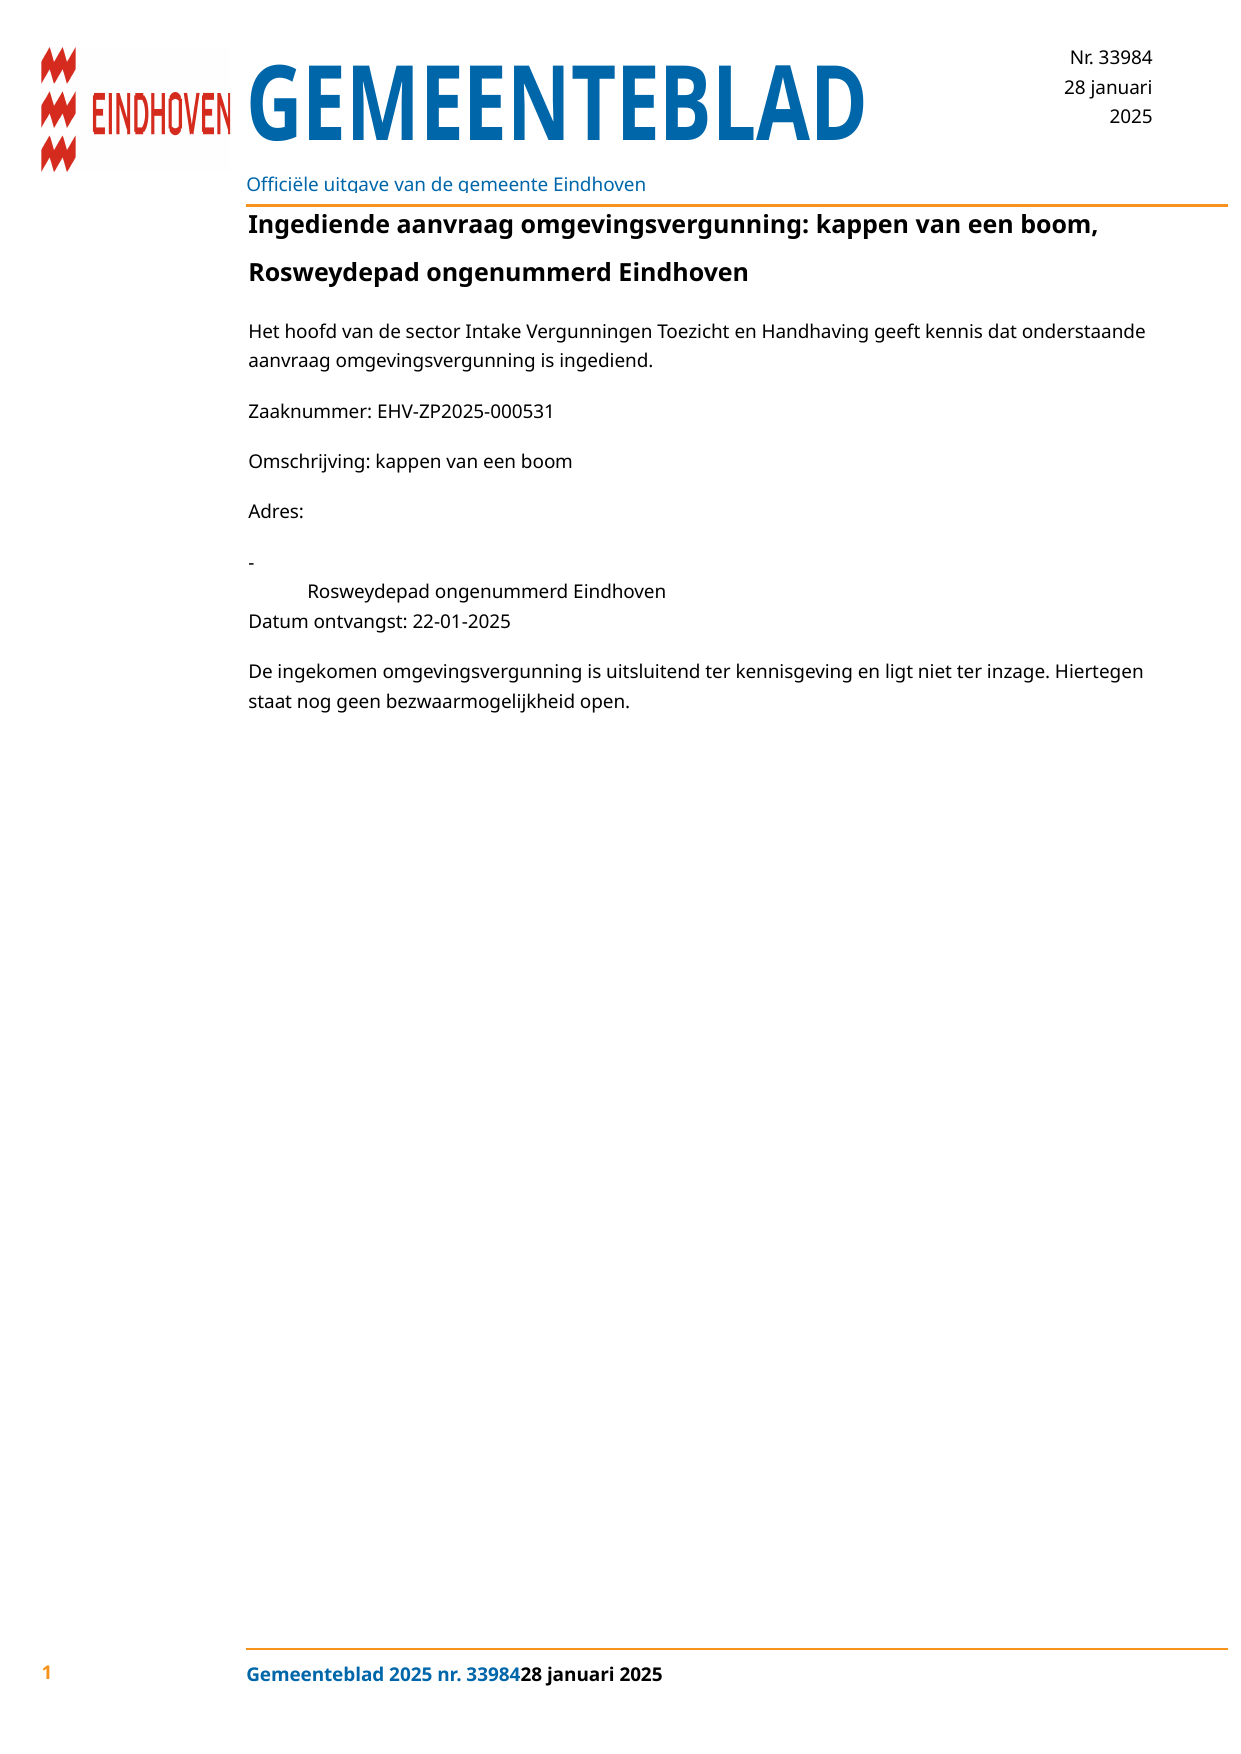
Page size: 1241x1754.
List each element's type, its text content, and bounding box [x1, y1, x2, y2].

text Omschrijving: kappen van een boom [248, 448, 1152, 474]
list Rosweydepad ongenummerd Eindhoven [248, 579, 1152, 604]
text Adres: [248, 499, 1152, 524]
text De ingekomen omgevingsvergunning is uitsluitend ter kennisgeving en ligt niet ter inzage. Hiertegen staat nog geen bezwaarmogelijkheid open. [248, 659, 1152, 714]
text Zaaknummer: EHV-ZP2025-000531 [248, 398, 1152, 424]
text Datum ontvangst: 22-01-2025 [248, 608, 1152, 634]
text Ingediende aanvraag omgevingsvergunning: kappen van een boom, Rosweydepad ongenummerd Eindhoven [248, 207, 1152, 288]
picture [41, 47, 231, 172]
text Het hoofd van de sector Intake Vergunningen Toezicht en Handhaving geeft kennis dat onderstaande aanvraag omgevingsvergunning is ingediend. [248, 318, 1152, 373]
